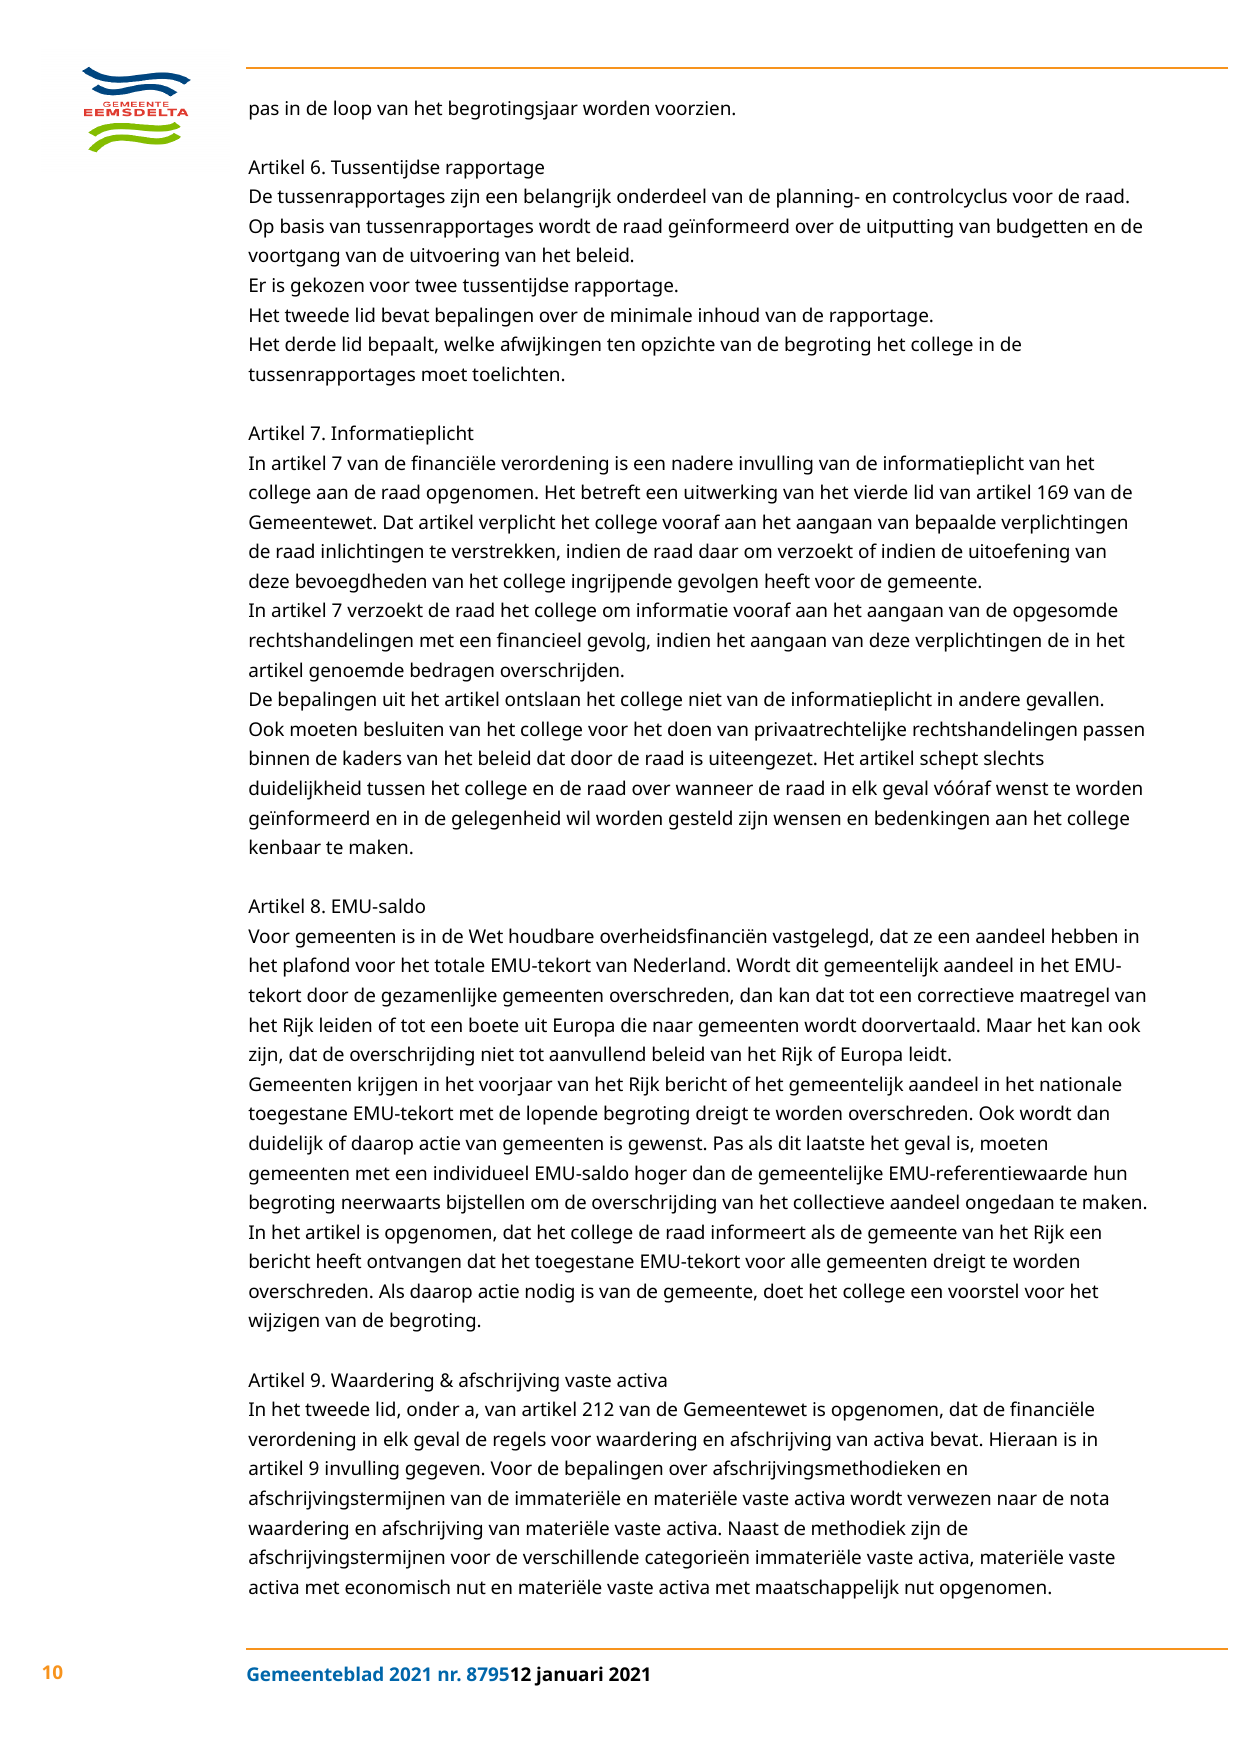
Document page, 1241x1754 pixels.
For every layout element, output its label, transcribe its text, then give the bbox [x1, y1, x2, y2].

text Er is gekozen voor twee tussentijdse rapportage. [248, 272, 1152, 298]
text Artikel 6. Tussentijdse rapportage [248, 154, 1152, 180]
text Het derde lid bepaalt, welke afwijkingen ten opzichte van de begroting het college in de tussenrapportages moet toelichten. [248, 331, 1152, 387]
text pas in de loop van het begrotingsjaar worden voorzien. [248, 95, 1152, 121]
text Artikel 9. Waardering & afschrijving vaste activa [248, 1367, 1152, 1393]
text In het tweede lid, onder a, van artikel 212 van de Gemeentewet is opgenomen, dat de financiële verordening in elk geval de regels voor waardering en afschrijving van activa bevat. Hieraan is in artikel 9 invulling gegeven. Voor de bepalingen over afschrijvingsmethodieken en afschrijvingstermijnen van de immateriële en materiële vaste activa wordt verwezen naar de nota waardering en afschrijving van materiële vaste activa. Naast de methodiek zijn de afschrijvingstermijnen voor de verschillende categorieën immateriële vaste activa, materiële vaste activa met economisch nut en materiële vaste activa met maatschappelijk nut opgenomen. [248, 1396, 1152, 1600]
text Artikel 8. EMU-saldo [248, 893, 1152, 919]
text In artikel 7 van de financiële verordening is een nadere invulling van de informatieplicht van het college aan de raad opgenomen. Het betreft een uitwerking van het vierde lid van artikel 169 van de Gemeentewet. Dat artikel verplicht het college vooraf aan het aangaan van bepaalde verplichtingen de raad inlichtingen te verstrekken, indien de raad daar om verzoekt of indien de uitoefening van deze bevoegdheden van het college ingrijpende gevolgen heeft voor de gemeente. [248, 450, 1152, 594]
text Voor gemeenten is in de Wet houdbare overheidsfinanciën vastgelegd, dat ze een aandeel hebben in het plafond voor het totale EMU-tekort van Nederland. Wordt dit gemeentelijk aandeel in het EMU-tekort door de gezamenlijke gemeenten overschreden, dan kan dat tot een correctieve maatregel van het Rijk leiden of tot een boete uit Europa die naar gemeenten wordt doorvertaald. Maar het kan ook zijn, dat de overschrijding niet tot aanvullend beleid van het Rijk of Europa leidt. [248, 923, 1152, 1067]
text Het tweede lid bevat bepalingen over de minimale inhoud van de rapportage. [248, 302, 1152, 328]
picture [41, 47, 231, 172]
text De bepalingen uit het artikel ontslaan het college niet van de informatieplicht in andere gevallen. [248, 686, 1152, 712]
text In artikel 7 verzoekt de raad het college om informatie vooraf aan het aangaan van de opgesomde rechtshandelingen met een financieel gevolg, indien het aangaan van deze verplichtingen de in het artikel genoemde bedragen overschrijden. [248, 598, 1152, 683]
text Ook moeten besluiten van het college voor het doen van privaatrechtelijke rechtshandelingen passen binnen de kaders van het beleid dat door de raad is uiteengezet. Het artikel schept slechts duidelijkheid tussen het college en de raad over wanneer de raad in elk geval vóóraf wenst te worden geïnformeerd en in de gelegenheid wil worden gesteld zijn wensen en bedenkingen aan het college kenbaar te maken. [248, 716, 1152, 860]
text De tussenrapportages zijn een belangrijk onderdeel van de planning- en controlcyclus voor de raad. Op basis van tussenrapportages wordt de raad geïnformeerd over de uitputting van budgetten en de voortgang van de uitvoering van het beleid. [248, 183, 1152, 268]
text In het artikel is opgenomen, dat het college de raad informeert als de gemeente van het Rijk een bericht heeft ontvangen dat het toegestane EMU-tekort voor alle gemeenten dreigt te worden overschreden. Als daarop actie nodig is van de gemeente, doet het college een voorstel voor het wijzigen van de begroting. [248, 1219, 1152, 1333]
text Artikel 7. Informatieplicht [248, 420, 1152, 446]
text Gemeenten krijgen in het voorjaar van het Rijk bericht of het gemeentelijk aandeel in het nationale toegestane EMU-tekort met de lopende begroting dreigt te worden overschreden. Ook wordt dan duidelijk of daarop actie van gemeenten is gewenst. Pas als dit laatste het geval is, moeten gemeenten met een individueel EMU-saldo hoger dan de gemeentelijke EMU-referentiewaarde hun begroting neerwaarts bijstellen om de overschrijding van het collectieve aandeel ongedaan te maken. [248, 1071, 1152, 1215]
